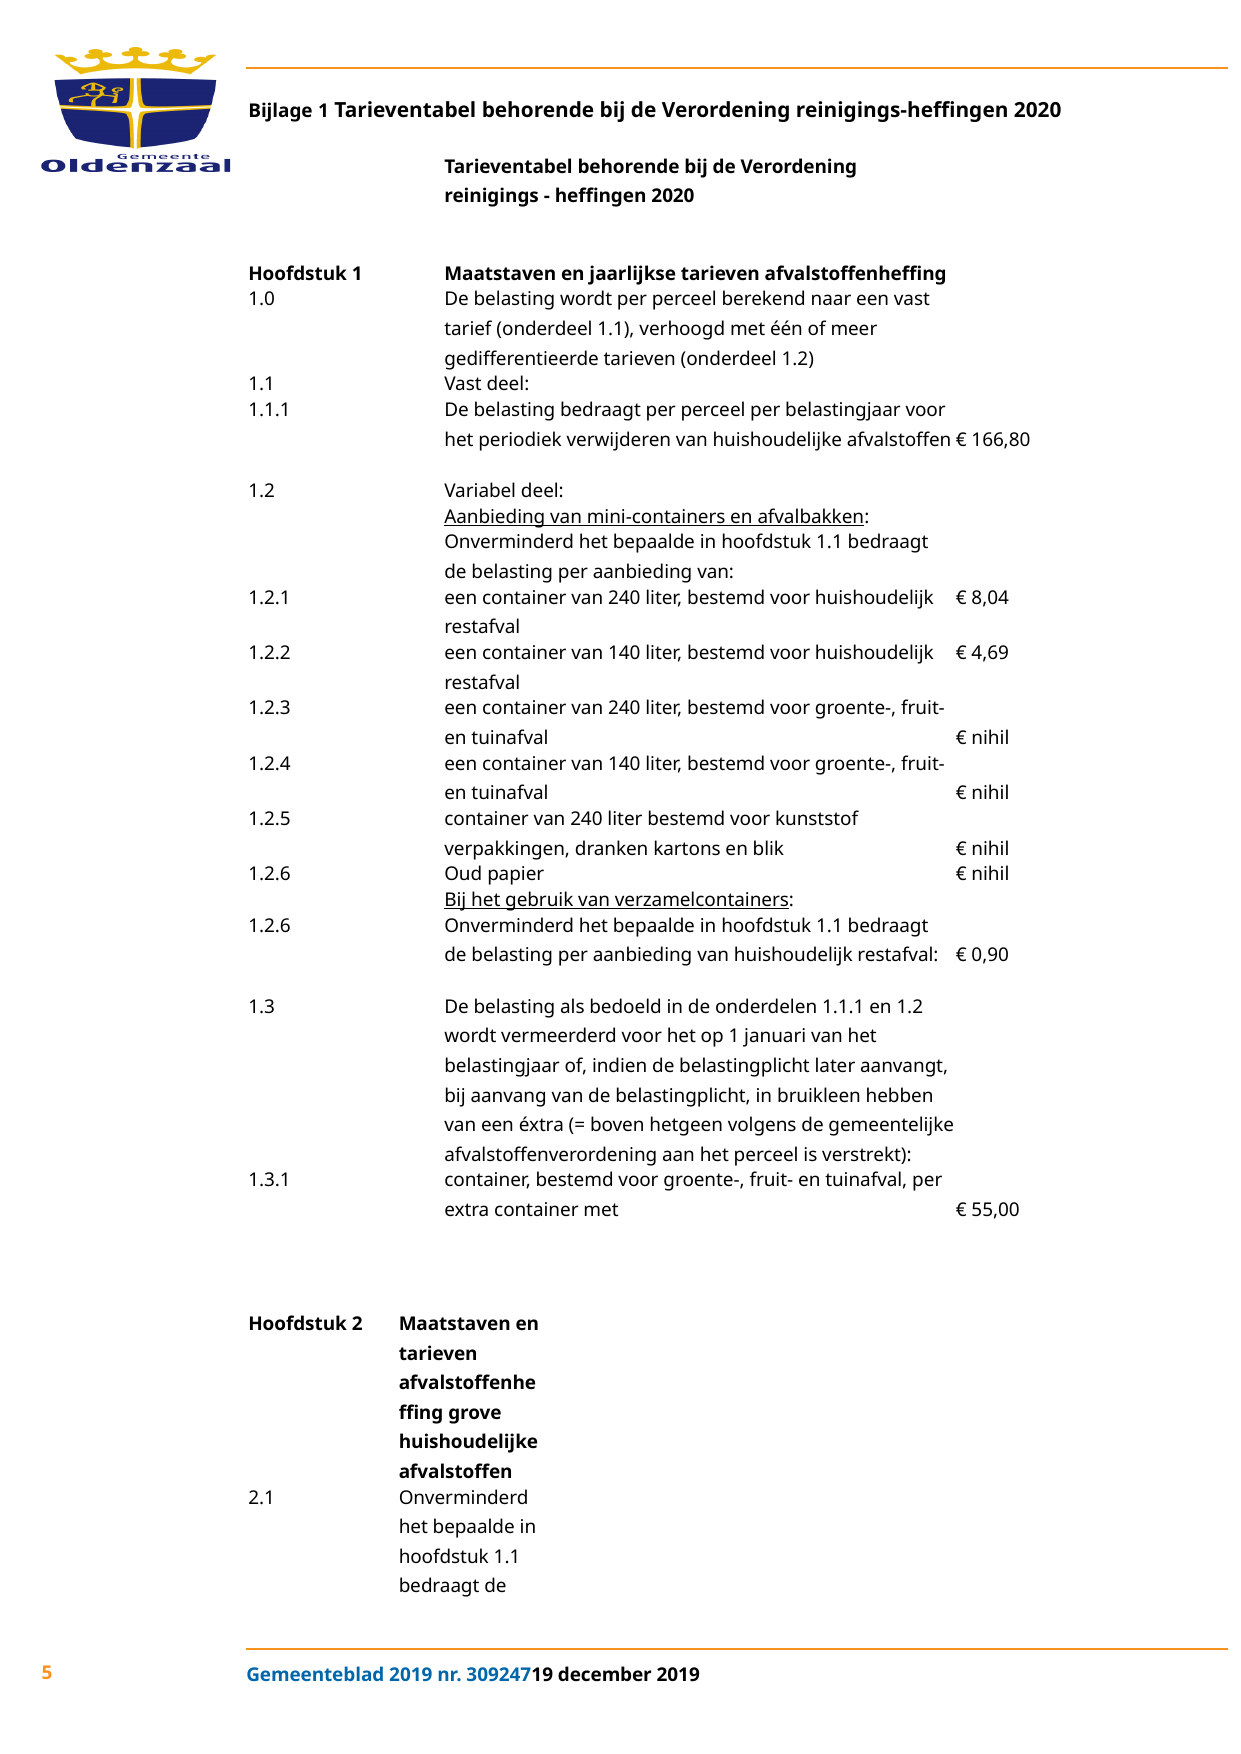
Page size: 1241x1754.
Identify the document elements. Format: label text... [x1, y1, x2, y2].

table_cell Hoofdstuk 1 [248, 260, 444, 286]
table_cell Aanbieding van mini-containers en afvalbakken: [444, 503, 956, 529]
table_cell € nihil [956, 805, 1152, 861]
table_cell 1.2.2 [248, 639, 444, 694]
text Bijlage 1 Tarieventabel behorende bij de Verordening reinigings-heffingen 2020 [248, 95, 1152, 123]
table_cell € 166,80 [956, 396, 1152, 451]
table_cell [549, 1484, 700, 1598]
table_cell [956, 886, 1152, 912]
table_cell [956, 993, 1152, 1167]
table_cell [956, 477, 1152, 503]
table_header Maatstaven en tarieven afvalstoffenheffing grove huishoudelijke afvalstoffen [399, 1310, 549, 1484]
table_cell € nihil [956, 695, 1152, 750]
table_cell [248, 967, 444, 993]
table_cell [248, 886, 444, 912]
table_cell [956, 370, 1152, 396]
table_cell 1.2.1 [248, 584, 444, 639]
table_cell 1.2.5 [248, 805, 444, 861]
table_cell 1.0 [248, 286, 444, 370]
table_cell 1.3.1 [248, 1167, 444, 1222]
table_cell [248, 208, 444, 234]
table_cell De belasting als bedoeld in de onderdelen 1.1.1 en 1.2 wordt vermeerderd voor het op 1 januari van het belastingjaar of, indien de belastingplicht later aanvangt, bij aanvang van de belastingplicht, in bruikleen hebben van een éxtra (= boven hetgeen volgens de gemeentelijke afvalstoffenverordening aan het perceel is verstrekt): [444, 993, 956, 1167]
table_cell [956, 503, 1152, 529]
table_cell [956, 529, 1152, 584]
table_header Tarieventabel behorende bij de Verordening reinigings - heffingen 2020 [444, 153, 956, 208]
picture [41, 47, 231, 172]
table_cell een container van 240 liter, bestemd voor huishoudelijk restafval [444, 584, 956, 639]
table_cell 2.1 [248, 1484, 398, 1598]
table_cell € nihil [956, 750, 1152, 805]
table_cell 1.2.6 [248, 861, 444, 886]
table_cell een container van 140 liter, bestemd voor groente-, fruit- en tuinafval [444, 750, 956, 805]
table_cell De belasting bedraagt per perceel per belastingjaar voor het periodiek verwijderen van huishoudelijke afvalstoffen [444, 396, 956, 451]
table_cell [956, 451, 1152, 477]
table_cell Onverminderd het bepaalde in hoofdstuk 1.1 bedraagt de belasting per aanbieding van huishoudelijk restafval: [444, 912, 956, 967]
table_cell Onverminderd het bepaalde in hoofdstuk 1.1 bedraagt de belasting per aanbieding van: [444, 529, 956, 584]
table_cell [444, 1222, 956, 1248]
table_cell Maatstaven en jaarlijkse tarieven afvalstoffenheffing [444, 260, 956, 286]
table_cell [444, 234, 956, 260]
table_cell [956, 260, 1152, 286]
table_cell 1.3 [248, 993, 444, 1167]
table_cell container van 240 liter bestemd voor kunststof verpakkingen, dranken kartons en blik [444, 805, 956, 861]
table_cell [956, 234, 1152, 260]
table_cell Onverminderd het bepaalde in hoofdstuk 1.1 bedraagt de [399, 1484, 549, 1598]
table_cell een container van 240 liter, bestemd voor groente-, fruit- en tuinafval [444, 695, 956, 750]
table_cell € 8,04 [956, 584, 1152, 639]
table_header [248, 153, 444, 208]
table_cell Oud papier [444, 861, 956, 886]
table_cell 1.2.6 [248, 912, 444, 967]
table_cell De belasting wordt per perceel berekend naar een vast tarief (onderdeel 1.1), verhoogd met één of meer gedifferentieerde tarieven (onderdeel 1.2) [444, 286, 956, 370]
table_cell 1.1.1 [248, 396, 444, 451]
table_cell container, bestemd voor groente-, fruit- en tuinafval, per extra container met [444, 1167, 956, 1222]
table_cell [248, 1222, 444, 1248]
table_cell [248, 529, 444, 584]
table_header Hoofdstuk 2 [248, 1310, 398, 1484]
table_cell Bij het gebruik van verzamelcontainers: [444, 886, 956, 912]
table_cell [444, 208, 956, 234]
table_cell 1.1 [248, 370, 444, 396]
table_header [956, 153, 1152, 208]
table_cell € 55,00 [956, 1167, 1152, 1222]
table_cell [956, 208, 1152, 234]
table_cell [444, 967, 956, 993]
table_cell [248, 451, 444, 477]
table_cell [956, 286, 1152, 370]
table_cell 1.2.4 [248, 750, 444, 805]
table_header [549, 1310, 700, 1484]
table_cell [444, 451, 956, 477]
table_cell € 0,90 [956, 912, 1152, 967]
table_cell [248, 234, 444, 260]
table_cell 1.2 [248, 477, 444, 503]
table_cell [956, 967, 1152, 993]
table_cell € 4,69 [956, 639, 1152, 694]
table_cell een container van 140 liter, bestemd voor huishoudelijk restafval [444, 639, 956, 694]
table_cell [956, 1222, 1152, 1248]
table_cell 1.2.3 [248, 695, 444, 750]
table_cell € nihil [956, 861, 1152, 886]
table_cell Variabel deel: [444, 477, 956, 503]
table_cell Vast deel: [444, 370, 956, 396]
table_cell [248, 503, 444, 529]
